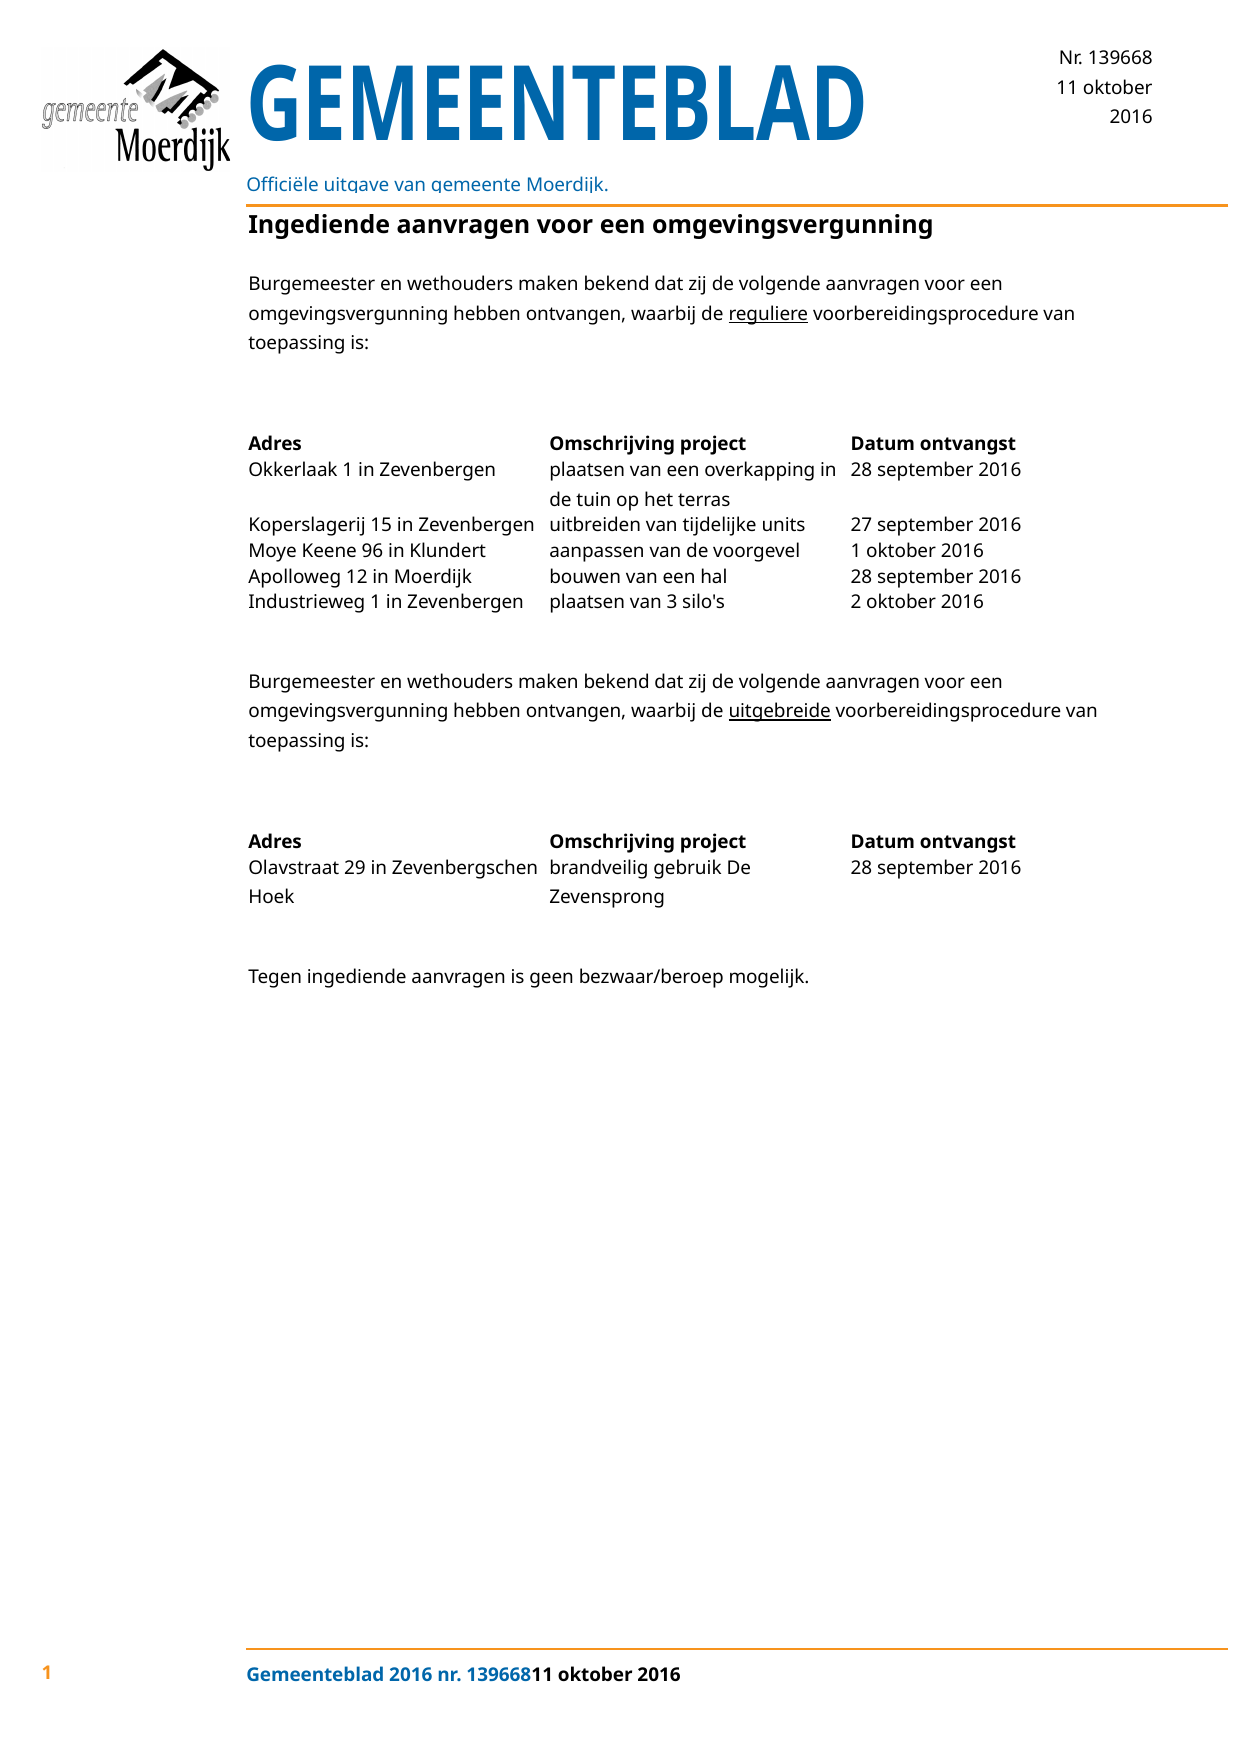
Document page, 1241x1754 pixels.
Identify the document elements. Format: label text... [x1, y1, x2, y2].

table_cell uitbreiden van tijdelijke units [549, 511, 850, 537]
table_header Omschrijving project [549, 430, 850, 456]
table_cell Industrieweg 1 in Zevenbergen [248, 589, 549, 614]
table_cell 2 oktober 2016 [850, 589, 1152, 614]
table_header Omschrijving project [549, 828, 850, 854]
text Burgemeester en wethouders maken bekend dat zij de volgende aanvragen voor een omgevingsvergunning hebben ontvangen, waarbij de reguliere voorbereidingsprocedure van toepassing is: [248, 270, 1152, 355]
table_cell 28 september 2016 [850, 563, 1152, 589]
table_cell Moye Keene 96 in Klundert [248, 537, 549, 563]
table_cell brandveilig gebruik De Zevensprong [549, 854, 850, 909]
text Burgemeester en wethouders maken bekend dat zij de volgende aanvragen voor een omgevingsvergunning hebben ontvangen, waarbij de uitgebreide voorbereidingsprocedure van toepassing is: [248, 668, 1152, 753]
table_cell plaatsen van 3 silo's [549, 589, 850, 614]
text Ingediende aanvragen voor een omgevingsvergunning [248, 207, 1152, 241]
table_header Datum ontvangst [850, 828, 1152, 854]
table_cell 1 oktober 2016 [850, 537, 1152, 563]
table_header Adres [248, 430, 549, 456]
table_cell Koperslagerij 15 in Zevenbergen [248, 511, 549, 537]
table_cell Apolloweg 12 in Moerdijk [248, 563, 549, 589]
table_header Datum ontvangst [850, 430, 1152, 456]
table_cell Olavstraat 29 in Zevenbergschen Hoek [248, 854, 549, 909]
picture [41, 47, 231, 172]
table_cell 27 september 2016 [850, 511, 1152, 537]
table_cell aanpassen van de voorgevel [549, 537, 850, 563]
text Tegen ingediende aanvragen is geen bezwaar/beroep mogelijk. [248, 963, 1152, 988]
table_cell bouwen van een hal [549, 563, 850, 589]
table_cell Okkerlaak 1 in Zevenbergen [248, 456, 549, 511]
table_cell 28 september 2016 [850, 456, 1152, 511]
table_cell 28 september 2016 [850, 854, 1152, 909]
table_cell plaatsen van een overkapping in de tuin op het terras [549, 456, 850, 511]
table_header Adres [248, 828, 549, 854]
